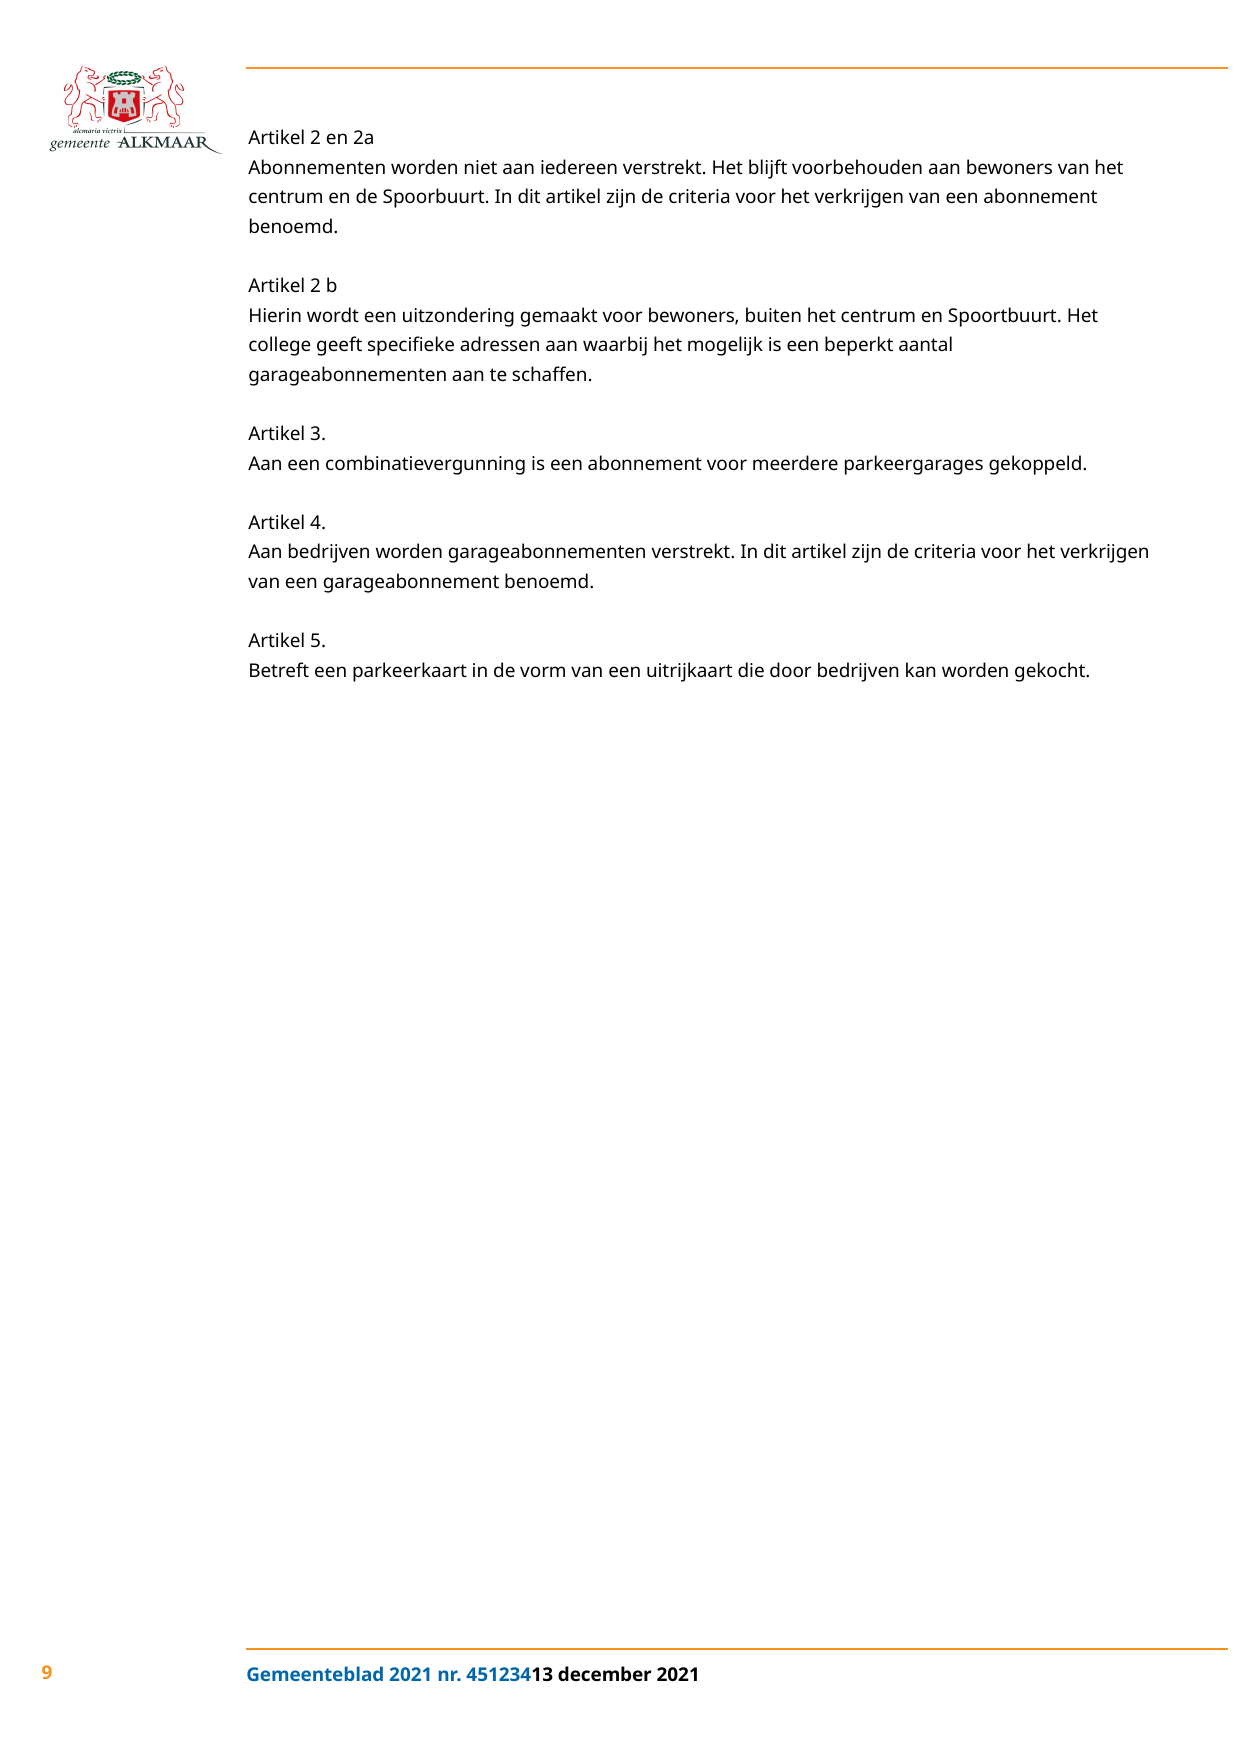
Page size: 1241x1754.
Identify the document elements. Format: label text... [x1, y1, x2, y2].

picture [41, 47, 231, 172]
text Aan een combinatievergunning is een abonnement voor meerdere parkeergarages gekoppeld. [248, 450, 1152, 476]
text Artikel 2 b [248, 272, 1152, 298]
text Artikel 3. [248, 420, 1152, 446]
text Aan bedrijven worden garageabonnementen verstrekt. In dit artikel zijn de criteria voor het verkrijgen van een garageabonnement benoemd. [248, 538, 1152, 594]
text Artikel 2 en 2a [248, 124, 1152, 150]
text Hierin wordt een uitzondering gemaakt voor bewoners, buiten het centrum en Spoortbuurt. Het college geeft specifieke adressen aan waarbij het mogelijk is een beperkt aantal garageabonnementen aan te schaffen. [248, 302, 1152, 387]
text Betreft een parkeerkaart in de vorm van een uitrijkaart die door bedrijven kan worden gekocht. [248, 657, 1152, 683]
text Artikel 4. [248, 509, 1152, 535]
text Abonnementen worden niet aan iedereen verstrekt. Het blijft voorbehouden aan bewoners van het centrum en de Spoorbuurt. In dit artikel zijn de criteria voor het verkrijgen van een abonnement benoemd. [248, 154, 1152, 239]
text Artikel 5. [248, 627, 1152, 653]
